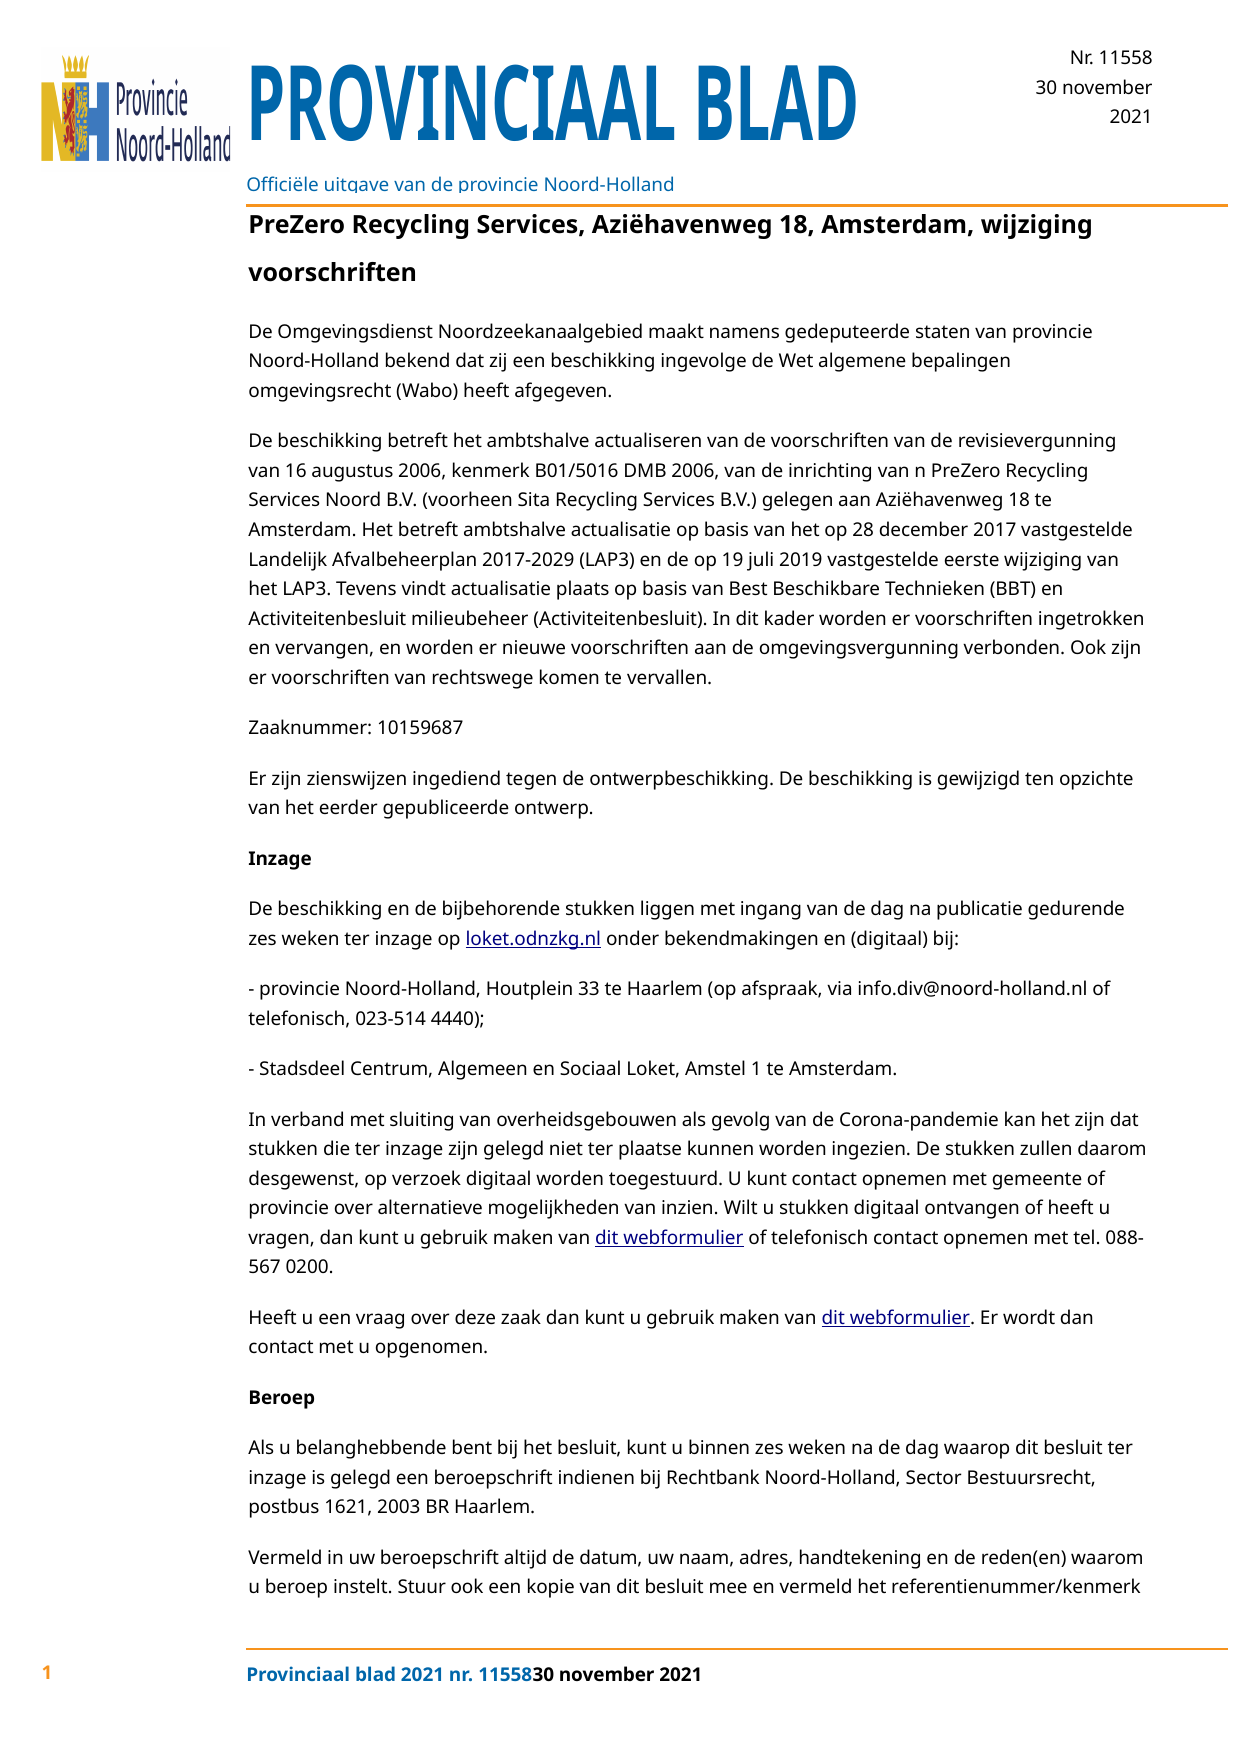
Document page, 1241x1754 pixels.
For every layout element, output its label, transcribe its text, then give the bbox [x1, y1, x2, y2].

text - Stadsdeel Centrum, Algemeen en Sociaal Loket, Amstel 1 te Amsterdam. [248, 1055, 1152, 1081]
text Heeft u een vraag over deze zaak dan kunt u gebruik maken van dit webformulier. Er wordt dan contact met u opgenomen. [248, 1304, 1152, 1359]
text De beschikking betreft het ambtshalve actualiseren van de voorschriften van de revisievergunning van 16 augustus 2006, kenmerk B01/5016 DMB 2006, van de inrichting van n PreZero Recycling Services Noord B.V. (voorheen Sita Recycling Services B.V.) gelegen aan Aziëhavenweg 18 te Amsterdam. Het betreft ambtshalve actualisatie op basis van het op 28 december 2017 vastgestelde Landelijk Afvalbeheerplan 2017-2029 (LAP3) en de op 19 juli 2019 vastgestelde eerste wijziging van het LAP3. Tevens vindt actualisatie plaats op basis van Best Beschikbare Technieken (BBT) en Activiteitenbesluit milieubeheer (Activiteitenbesluit). In dit kader worden er voorschriften ingetrokken en vervangen, en worden er nieuwe voorschriften aan de omgevingsvergunning verbonden. Ook zijn er voorschriften van rechtswege komen te vervallen. [248, 427, 1152, 690]
text Als u belanghebbende bent bij het besluit, kunt u binnen zes weken na de dag waarop dit besluit ter inzage is gelegd een beroepschrift indienen bij Rechtbank Noord-Holland, Sector Bestuursrecht, postbus 1621, 2003 BR Haarlem. [248, 1434, 1152, 1519]
text - provincie Noord-Holland, Houtplein 33 te Haarlem (op afspraak, via info.div@noord-holland.nl of telefonisch, 023-514 4440); [248, 975, 1152, 1031]
text Zaaknummer: 10159687 [248, 714, 1152, 740]
text Vermeld in uw beroepschrift altijd de datum, uw naam, adres, handtekening en de reden(en) waarom u beroep instelt. Stuur ook een kopie van dit besluit mee en vermeld het referentienummer/kenmerk [248, 1544, 1152, 1599]
text Beroep [248, 1384, 1152, 1410]
text De beschikking en de bijbehorende stukken liggen met ingang van de dag na publicatie gedurende zes weken ter inzage op loket.odnzkg.nl onder bekendmakingen en (digitaal) bij: [248, 895, 1152, 951]
text De Omgevingsdienst Noordzeekanaalgebied maakt namens gedeputeerde staten van provincie Noord-Holland bekend dat zij een beschikking ingevolge de Wet algemene bepalingen omgevingsrecht (Wabo) heeft afgegeven. [248, 318, 1152, 403]
text Inzage [248, 845, 1152, 871]
text Er zijn zienswijzen ingediend tegen de ontwerpbeschikking. De beschikking is gewijzigd ten opzichte van het eerder gepubliceerde ontwerp. [248, 765, 1152, 820]
picture [41, 47, 231, 172]
text In verband met sluiting van overheidsgebouwen als gevolg van de Corona-pandemie kan het zijn dat stukken die ter inzage zijn gelegd niet ter plaatse kunnen worden ingezien. De stukken zullen daarom desgewenst, op verzoek digitaal worden toegestuurd. U kunt contact opnemen met gemeente of provincie over alternatieve mogelijkheden van inzien. Wilt u stukken digitaal ontvangen of heeft u vragen, dan kunt u gebruik maken van dit webformulier of telefonisch contact opnemen met tel. 088-567 0200. [248, 1106, 1152, 1279]
text PreZero Recycling Services, Aziëhavenweg 18, Amsterdam, wijziging voorschriften [248, 207, 1152, 288]
